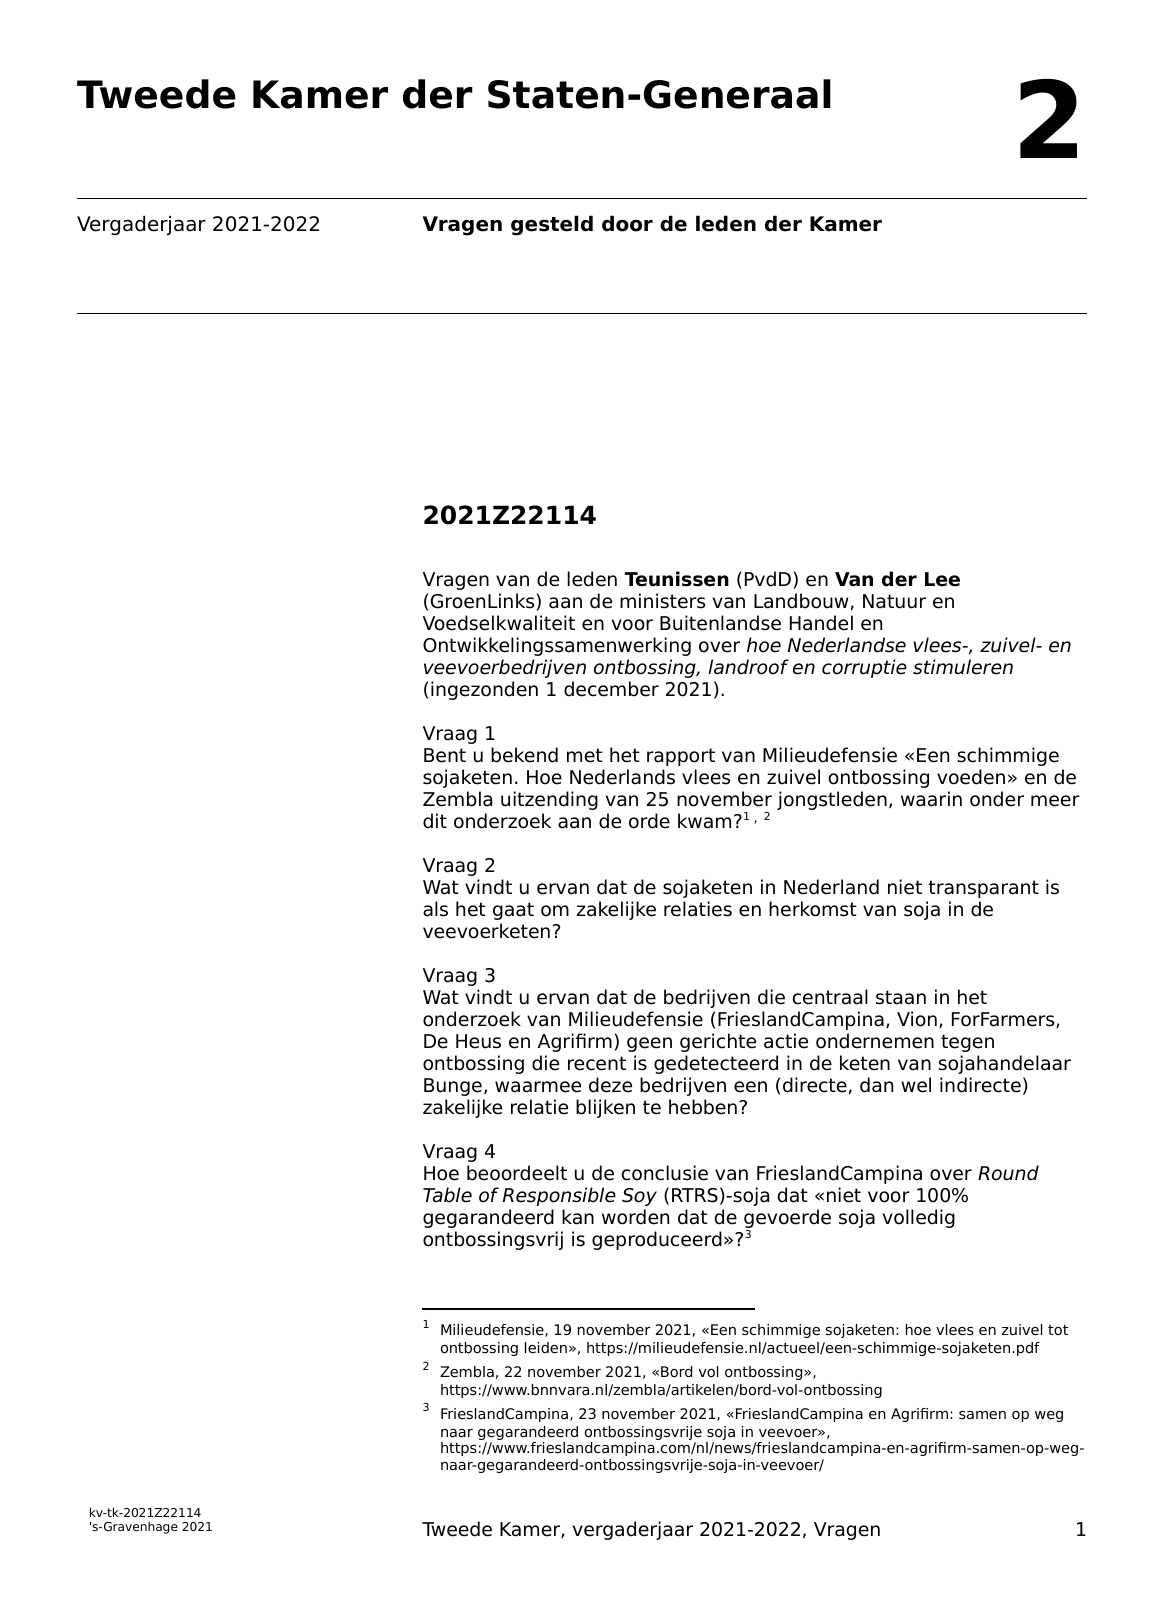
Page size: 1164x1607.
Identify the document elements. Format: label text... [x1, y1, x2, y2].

text Vraag 2 [422, 855, 1087, 877]
table_cell Vragen gesteld door de leden der Kamer [422, 199, 1087, 313]
text 's-Gravenhage 2021 [88, 1520, 323, 1534]
text Vraag 1 [422, 723, 1087, 745]
text Wat vindt u ervan dat de sojaketen in Nederland niet transparant is als het gaat om zakelijke relaties en herkomst van soja in de veevoerketen? [422, 877, 1087, 943]
table_cell Vergaderjaar 2021-2022 [77, 199, 422, 313]
text FrieslandCampina, 23 november 2021, «FrieslandCampina en Agrifirm: samen op weg naar gegarandeerd ontbossingsvrije soja in veevoer», https://www.frieslandcampina.com/nl/news/frieslandcampina-en-agrifirm-samen-op-weg-naar-gegarandeerd-ontbossingsvrije-soja-in-veevoer/ [422, 1402, 1087, 1474]
text Hoe beoordeelt u de conclusie van FrieslandCampina over Round Table of Responsible Soy (RTRS)-soja dat «niet voor 100% gegarandeerd kan worden dat de gevoerde soja volledig ontbossingsvrij is geproduceerd»? [422, 1163, 1087, 1251]
text Vragen van de leden Teunissen (PvdD) en Van der Lee (GroenLinks) aan de ministers van Landbouw, Natuur en Voedselkwaliteit en voor Buitenlandse Handel en Ontwikkelingssamenwerking over hoe Nederlandse vlees-, zuivel- en veevoerbedrijven ontbossing, landroof en corruptie stimuleren (ingezonden 1 december 2021). [422, 569, 1087, 701]
text Vraag 4 [422, 1141, 1087, 1163]
table_header 2 [886, 59, 1087, 198]
text 2021Z22114 [422, 501, 1087, 531]
text Wat vindt u ervan dat de bedrijven die centraal staan in het onderzoek van Milieudefensie (FrieslandCampina, Vion, ForFarmers, De Heus en Agrifirm) geen gerichte actie ondernemen tegen ontbossing die recent is gedetecteerd in de keten van sojahandelaar Bunge, waarmee deze bedrijven een (directe, dan wel indirecte) zakelijke relatie blijken te hebben? [422, 987, 1087, 1119]
text Bent u bekend met het rapport van Milieudefensie «Een schimmige sojaketen. Hoe Nederlands vlees en zuivel ontbossing voeden» en de Zembla uitzending van 25 november jongstleden, waarin onder meer dit onderzoek aan de orde kwam?, [422, 745, 1087, 833]
table_header Tweede Kamer der Staten-Generaal [77, 59, 886, 198]
text Vraag 3 [422, 965, 1087, 987]
text kv-tk-2021Z22114 [88, 1506, 323, 1520]
text Milieudefensie, 19 november 2021, «Een schimmige sojaketen: hoe vlees en zuivel tot ontbossing leiden», https://milieudefensie.nl/actueel/een-schimmige-sojaketen.pdf [422, 1318, 1087, 1357]
text Zembla, 22 november 2021, «Bord vol ontbossing», https://www.bnnvara.nl/zembla/artikelen/bord-vol-ontbossing [422, 1360, 1087, 1399]
